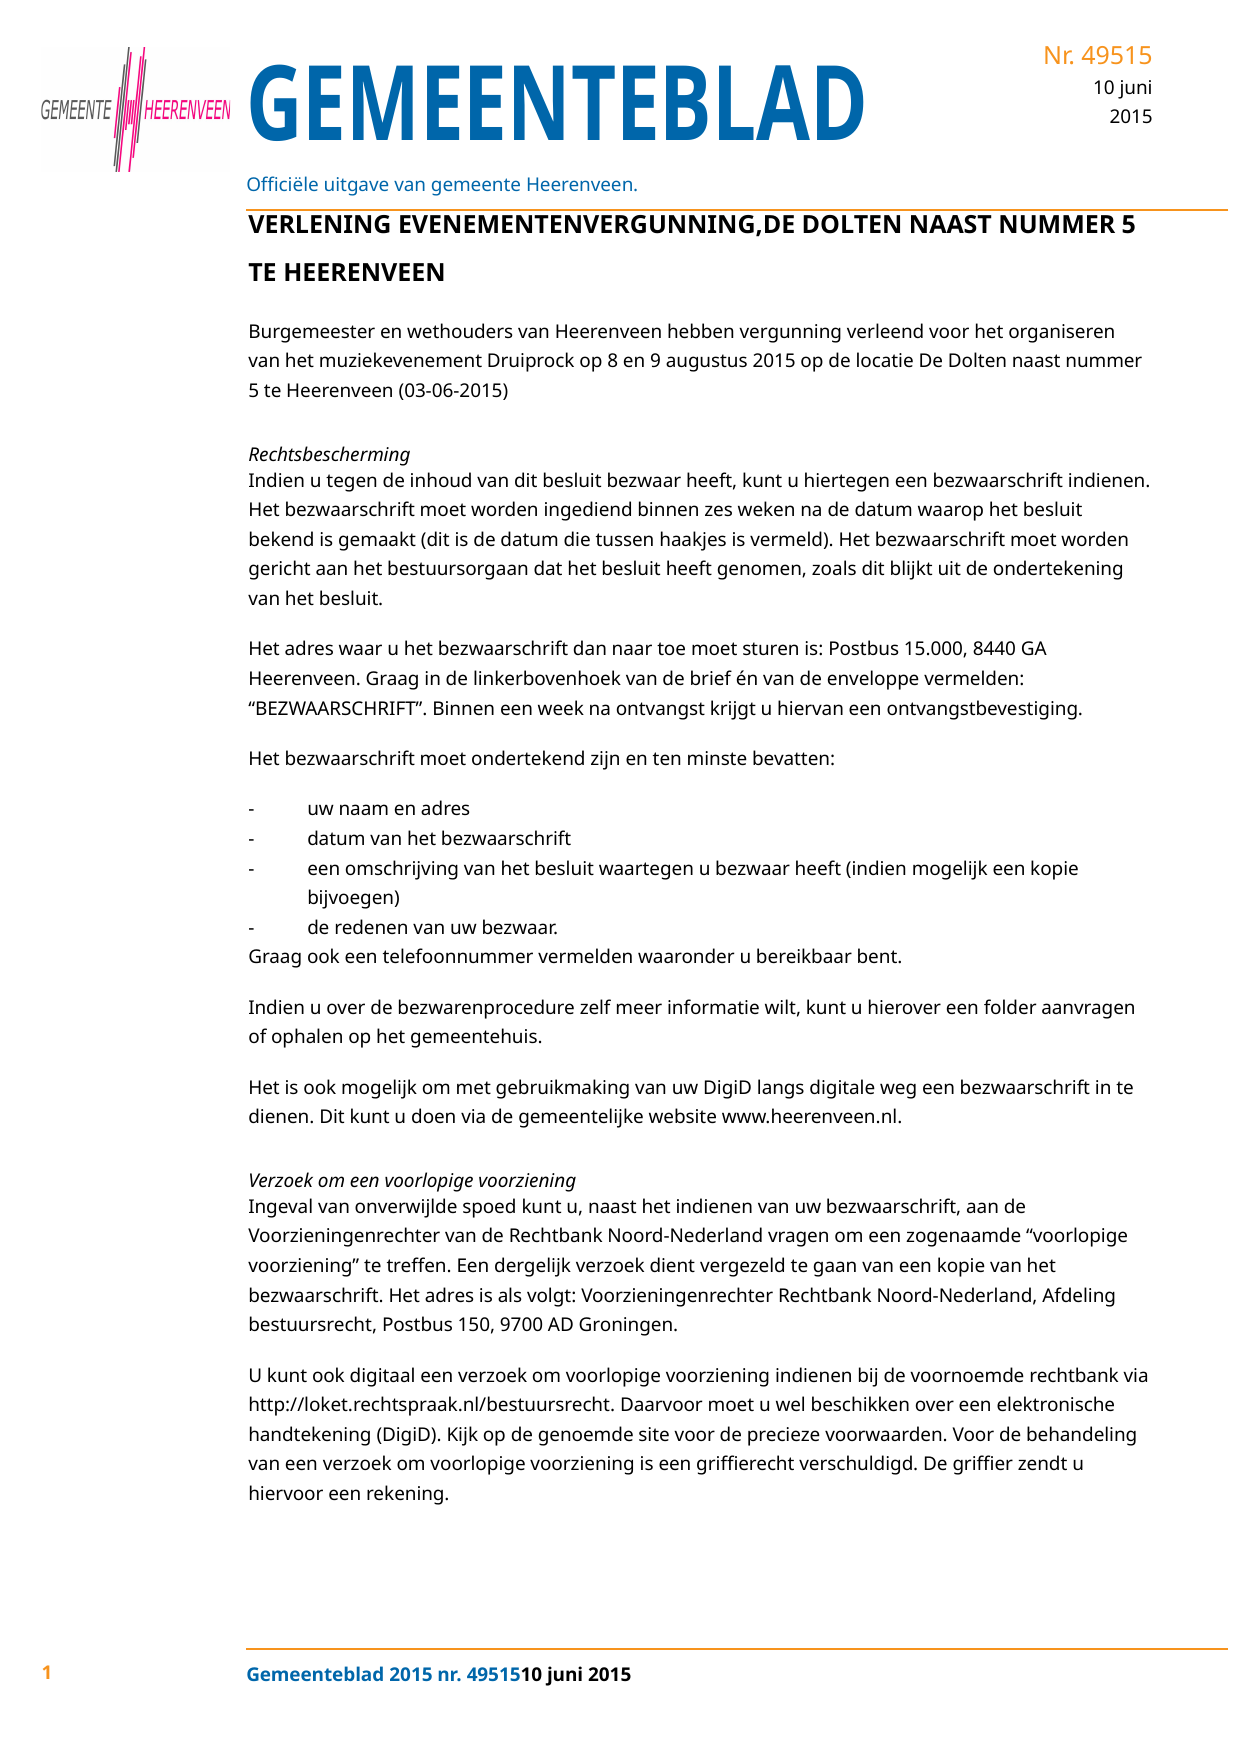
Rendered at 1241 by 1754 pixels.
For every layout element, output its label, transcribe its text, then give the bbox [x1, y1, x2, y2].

list datum van het bezwaarschrift [248, 825, 1152, 851]
text Indien u tegen de inhoud van dit besluit bezwaar heeft, kunt u hiertegen een bezwaarschrift indienen. Het bezwaarschrift moet worden ingediend binnen zes weken na de datum waarop het besluit bekend is gemaakt (dit is de datum die tussen haakjes is vermeld). Het bezwaarschrift moet worden gericht aan het bestuursorgaan dat het besluit heeft genomen, zoals dit blijkt uit de ondertekening van het besluit. [248, 467, 1152, 611]
text Verzoek om een voorlopige voorziening [248, 1167, 1152, 1193]
text Rechtsbescherming [248, 441, 1152, 467]
list een omschrijving van het besluit waartegen u bezwaar heeft (indien mogelijk een kopie bijvoegen) [248, 855, 1152, 910]
text Het is ook mogelijk om met gebruikmaking van uw DigiD langs digitale weg een bezwaarschrift in te dienen. Dit kunt u doen via de gemeentelijke website www.heerenveen.nl. [248, 1074, 1152, 1129]
text Burgemeester en wethouders van Heerenveen hebben vergunning verleend voor het organiseren van het muziekevenement Druiprock op 8 en 9 augustus 2015 op de locatie De Dolten naast nummer 5 te Heerenveen (03-06-2015) [248, 318, 1152, 403]
text Het adres waar u het bezwaarschrift dan naar toe moet sturen is: Postbus 15.000, 8440 GA Heerenveen. Graag in de linkerbovenhoek van de brief én van de enveloppe vermelden: “BEZWAARSCHRIFT”. Binnen een week na ontvangst krijgt u hiervan een ontvangstbevestiging. [248, 636, 1152, 720]
list uw naam en adres [248, 796, 1152, 821]
picture [41, 47, 231, 172]
text U kunt ook digitaal een verzoek om voorlopige voorziening indienen bij de voornoemde rechtbank via http://loket.rechtspraak.nl/bestuursrecht. Daarvoor moet u wel beschikken over een elektronische handtekening (DigiD). Kijk op de genoemde site voor de precieze voorwaarden. Voor de behandeling van een verzoek om voorlopige voorziening is een griffierecht verschuldigd. De griffier zendt u hiervoor een rekening. [248, 1362, 1152, 1506]
text VERLENING EVENEMENTENVERGUNNING,DE DOLTEN NAAST NUMMER 5 TE HEERENVEEN [248, 211, 1152, 288]
text Het bezwaarschrift moet ondertekend zijn en ten minste bevatten: [248, 745, 1152, 771]
text Ingeval van onverwijlde spoed kunt u, naast het indienen van uw bezwaarschrift, aan de Voorzieningenrechter van de Rechtbank Noord-Nederland vragen om een zogenaamde “voorlopige voorziening” te treffen. Een dergelijk verzoek dient vergezeld te gaan van een kopie van het bezwaarschrift. Het adres is als volgt: Voorzieningenrechter Rechtbank Noord-Nederland, Afdeling bestuursrecht, Postbus 150, 9700 AD Groningen. [248, 1193, 1152, 1337]
list de redenen van uw bezwaar. [248, 914, 1152, 939]
text Graag ook een telefoonnummer vermelden waaronder u bereikbaar bent. [248, 943, 1152, 969]
text Indien u over de bezwarenprocedure zelf meer informatie wilt, kunt u hierover een folder aanvragen of ophalen op het gemeentehuis. [248, 994, 1152, 1049]
